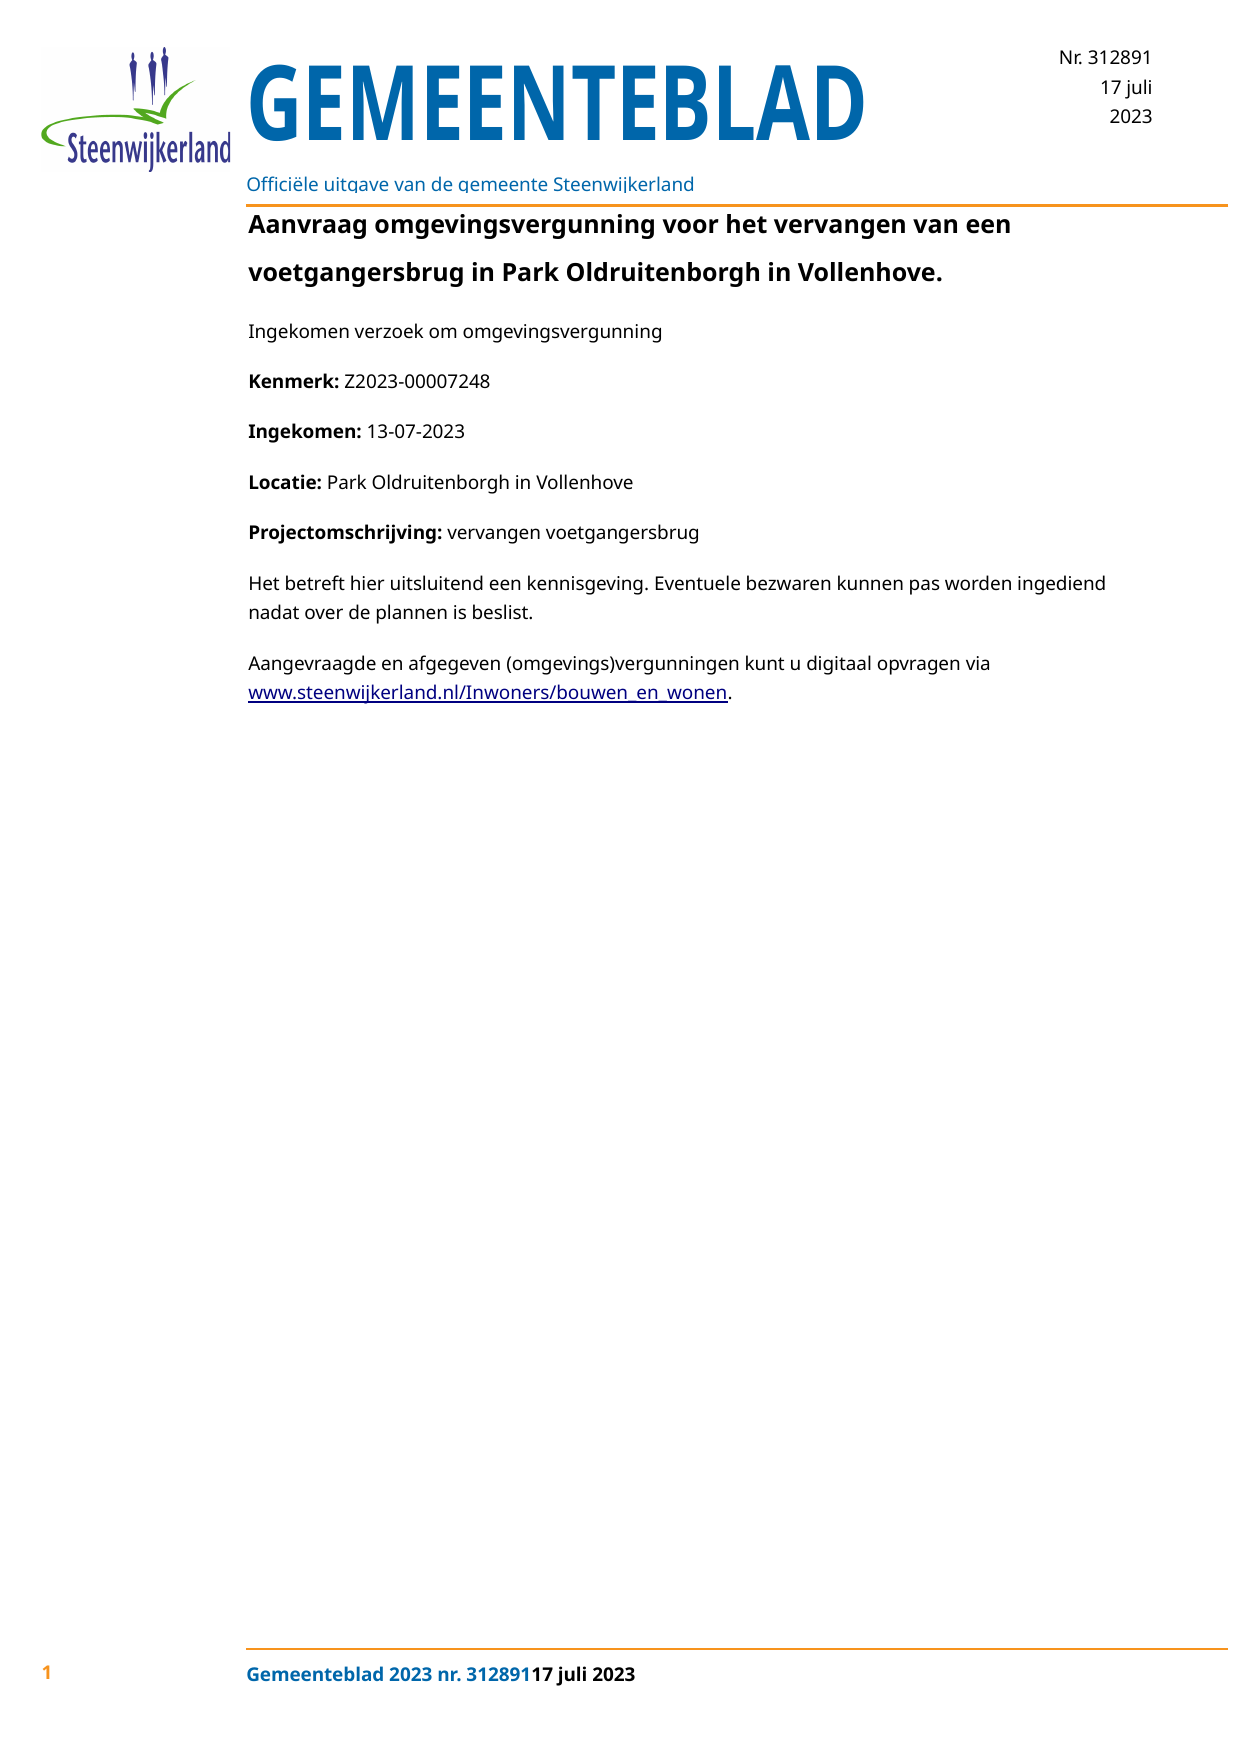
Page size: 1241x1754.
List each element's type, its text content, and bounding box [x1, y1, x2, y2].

text Projectomschrijving: vervangen voetgangersbrug [248, 519, 1152, 545]
text Ingekomen: 13-07-2023 [248, 419, 1152, 444]
text Het betreft hier uitsluitend een kennisgeving. Eventuele bezwaren kunnen pas worden ingediend nadat over de plannen is beslist. [248, 570, 1152, 625]
text Locatie: Park Oldruitenborgh in Vollenhove [248, 469, 1152, 495]
text Ingekomen verzoek om omgevingsvergunning [248, 318, 1152, 344]
text Kenmerk: Z2023-00007248 [248, 368, 1152, 394]
text Aanvraag omgevingsvergunning voor het vervangen van een voetgangersbrug in Park Oldruitenborgh in Vollenhove. [248, 207, 1152, 288]
picture [41, 47, 231, 172]
text Aangevraagde en afgegeven (omgevings)vergunningen kunt u digitaal opvragen via www.steenwijkerland.nl/Inwoners/bouwen_en_wonen. [248, 650, 1152, 705]
